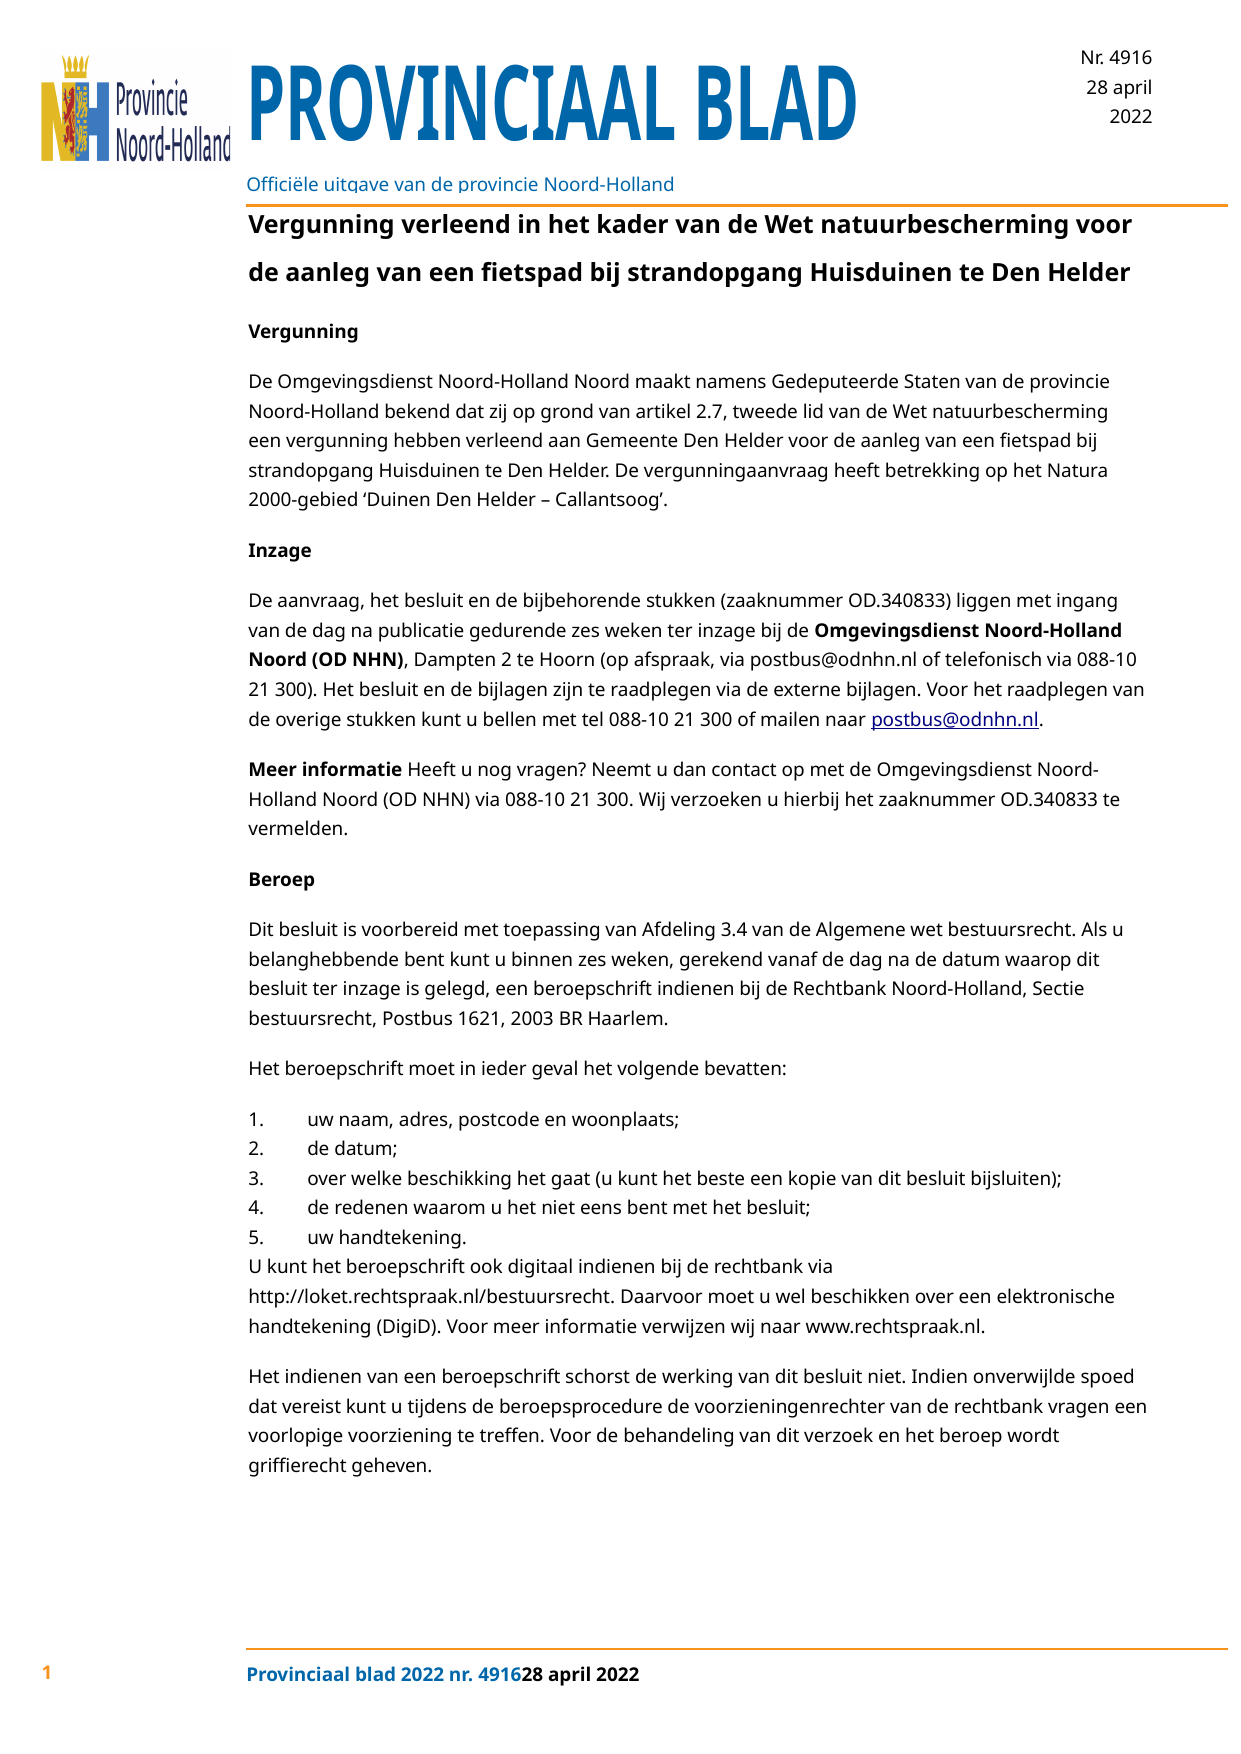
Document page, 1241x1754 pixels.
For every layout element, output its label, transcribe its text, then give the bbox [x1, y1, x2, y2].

list de datum; [248, 1135, 1152, 1161]
text Het indienen van een beroepschrift schorst de werking van dit besluit niet. Indien onverwijlde spoed dat vereist kunt u tijdens de beroepsprocedure de voorzieningenrechter van de rechtbank vragen een voorlopige voorziening te treffen. Voor de behandeling van dit verzoek en het beroep wordt griffierecht geheven. [248, 1363, 1152, 1478]
picture [41, 47, 231, 172]
list uw naam, adres, postcode en woonplaats; [248, 1106, 1152, 1132]
text Meer informatie Heeft u nog vragen? Neemt u dan contact op met de Omgevingsdienst Noord-Holland Noord (OD NHN) via 088-10 21 300. Wij verzoeken u hierbij het zaaknummer OD.340833 te vermelden. [248, 756, 1152, 841]
text Dit besluit is voorbereid met toepassing van Afdeling 3.4 van de Algemene wet bestuursrecht. Als u belanghebbende bent kunt u binnen zes weken, gerekend vanaf de dag na de datum waarop dit besluit ter inzage is gelegd, een beroepschrift indienen bij de Rechtbank Noord-Holland, Sectie bestuursrecht, Postbus 1621, 2003 BR Haarlem. [248, 916, 1152, 1031]
text U kunt het beroepschrift ook digitaal indienen bij de rechtbank via http://loket.rechtspraak.nl/bestuursrecht. Daarvoor moet u wel beschikken over een elektronische handtekening (DigiD). Voor meer informatie verwijzen wij naar www.rechtspraak.nl. [248, 1254, 1152, 1339]
list uw handtekening. [248, 1224, 1152, 1250]
text Het beroepschrift moet in ieder geval het volgende bevatten: [248, 1055, 1152, 1081]
list de redenen waarom u het niet eens bent met het besluit; [248, 1194, 1152, 1220]
list over welke beschikking het gaat (u kunt het beste een kopie van dit besluit bijsluiten); [248, 1165, 1152, 1191]
text Vergunning verleend in het kader van de Wet natuurbescherming voor de aanleg van een fietspad bij strandopgang Huisduinen te Den Helder [248, 207, 1152, 288]
text Vergunning [248, 318, 1152, 344]
text De Omgevingsdienst Noord-Holland Noord maakt namens Gedeputeerde Staten van de provincie Noord-Holland bekend dat zij op grond van artikel 2.7, tweede lid van de Wet natuurbescherming een vergunning hebben verleend aan Gemeente Den Helder voor de aanleg van een fietspad bij strandopgang Huisduinen te Den Helder. De vergunningaanvraag heeft betrekking op het Natura 2000-gebied ‘Duinen Den Helder – Callantsoog’. [248, 368, 1152, 512]
text Inzage [248, 537, 1152, 563]
text Beroep [248, 866, 1152, 892]
text De aanvraag, het besluit en de bijbehorende stukken (zaaknummer OD.340833) liggen met ingang van de dag na publicatie gedurende zes weken ter inzage bij de Omgevingsdienst Noord-Holland Noord (OD NHN), Dampten 2 te Hoorn (op afspraak, via postbus@odnhn.nl of telefonisch via 088-10 21 300). Het besluit en de bijlagen zijn te raadplegen via de externe bijlagen. Voor het raadplegen van de overige stukken kunt u bellen met tel 088-10 21 300 of mailen naar postbus@odnhn.nl. [248, 587, 1152, 732]
